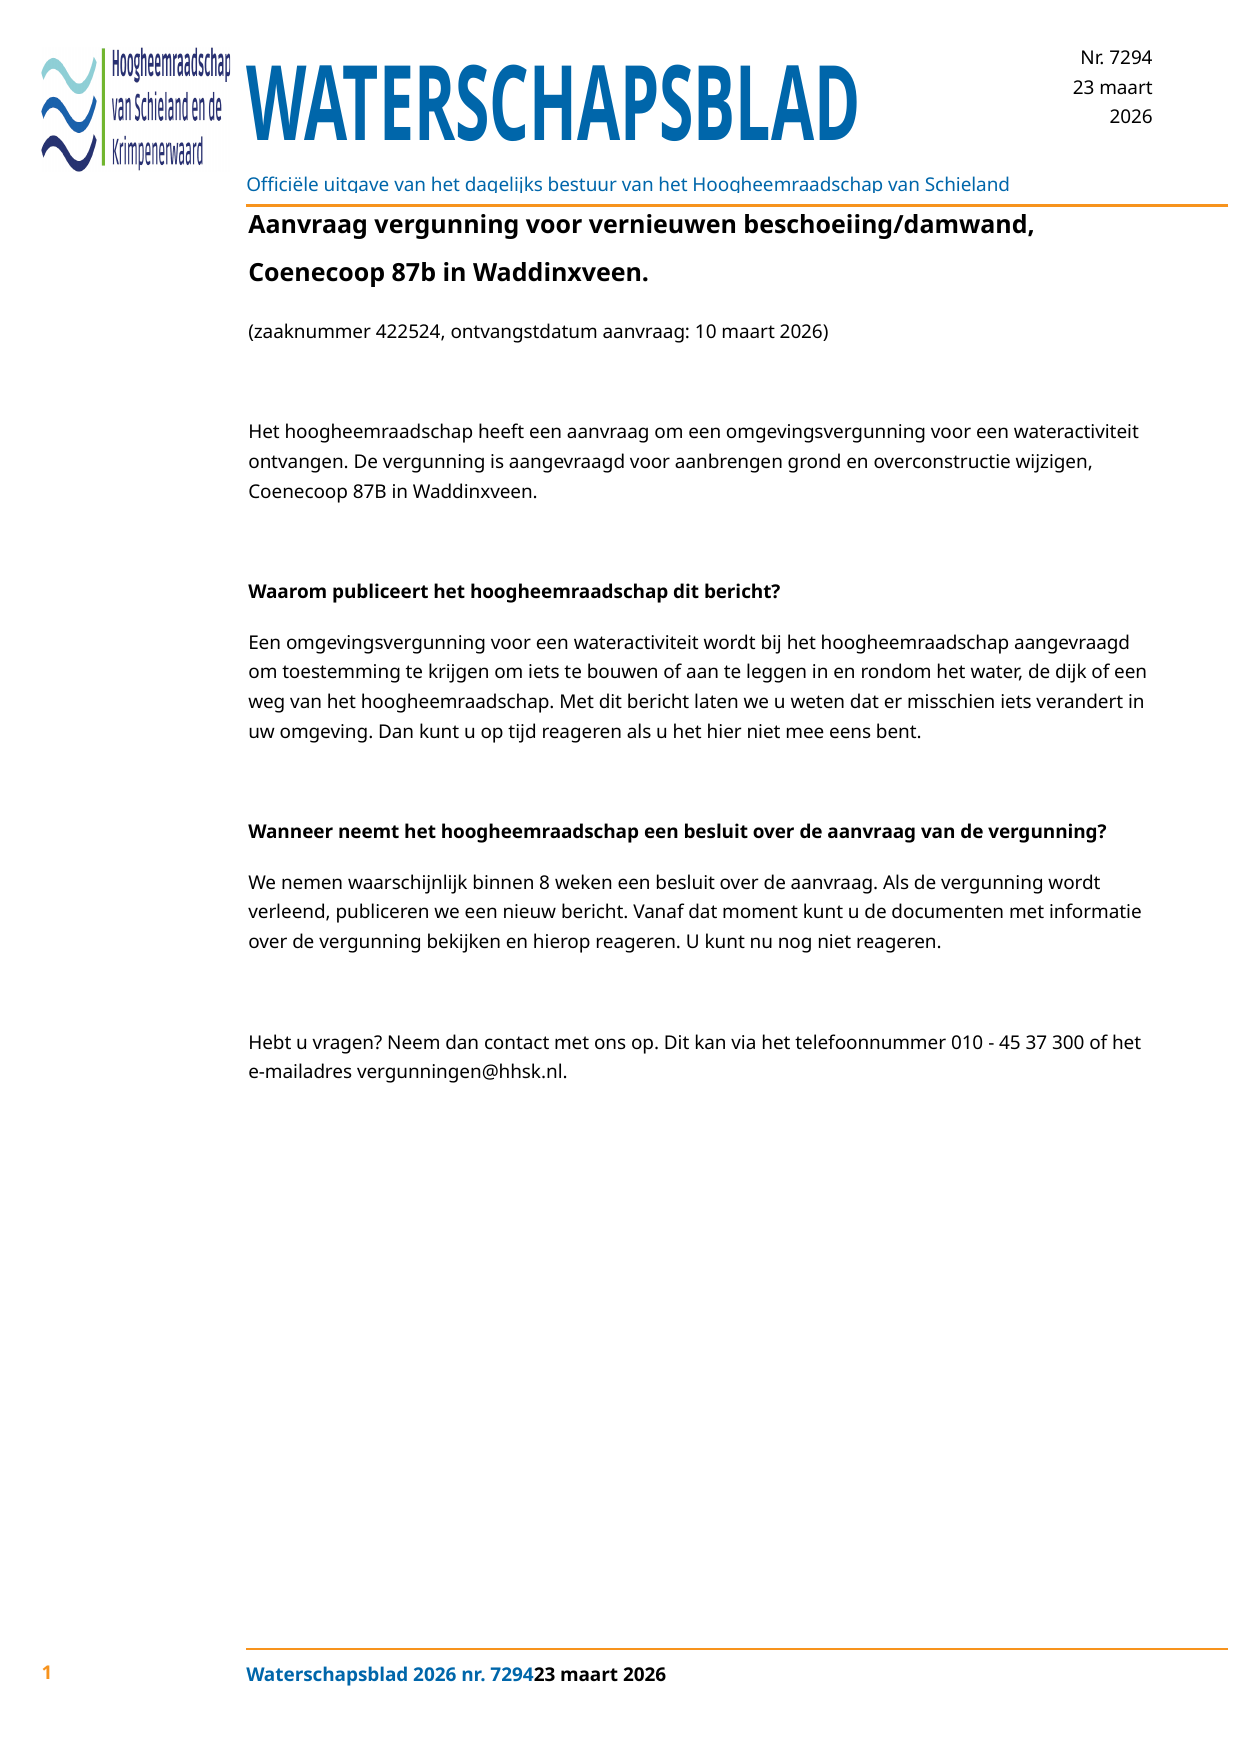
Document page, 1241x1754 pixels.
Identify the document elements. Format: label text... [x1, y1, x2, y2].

text Wanneer neemt het hoogheemraadschap een besluit over de aanvraag van de vergunning? [248, 819, 1152, 844]
text Het hoogheemraadschap heeft een aanvraag om een omgevingsvergunning voor een wateractiviteit ontvangen. De vergunning is aangevraagd voor aanbrengen grond en overconstructie wijzigen, Coenecoop 87B in Waddinxveen. [248, 419, 1152, 504]
text We nemen waarschijnlijk binnen 8 weken een besluit over de aanvraag. Als de vergunning wordt verleend, publiceren we een nieuw bericht. Vanaf dat moment kunt u de documenten met informatie over de vergunning bekijken en hierop reageren. U kunt nu nog niet reageren. [248, 869, 1152, 954]
text Hebt u vragen? Neem dan contact met ons op. Dit kan via het telefoonnummer 010 - 45 37 300 of het e-mailadres vergunningen@hhsk.nl. [248, 1029, 1152, 1084]
text Aanvraag vergunning voor vernieuwen beschoeiing/damwand, Coenecoop 87b in Waddinxveen. [248, 207, 1152, 288]
text (zaaknummer 422524, ontvangstdatum aanvraag: 10 maart 2026) [248, 318, 1152, 344]
text Een omgevingsvergunning voor een wateractiviteit wordt bij het hoogheemraadschap aangevraagd om toestemming te krijgen om iets te bouwen of aan te leggen in en rondom het water, de dijk of een weg van het hoogheemraadschap. Met dit bericht laten we u weten dat er misschien iets verandert in uw omgeving. Dan kunt u op tijd reageren als u het hier niet mee eens bent. [248, 629, 1152, 744]
picture [41, 47, 231, 172]
text Waarom publiceert het hoogheemraadschap dit bericht? [248, 579, 1152, 604]
